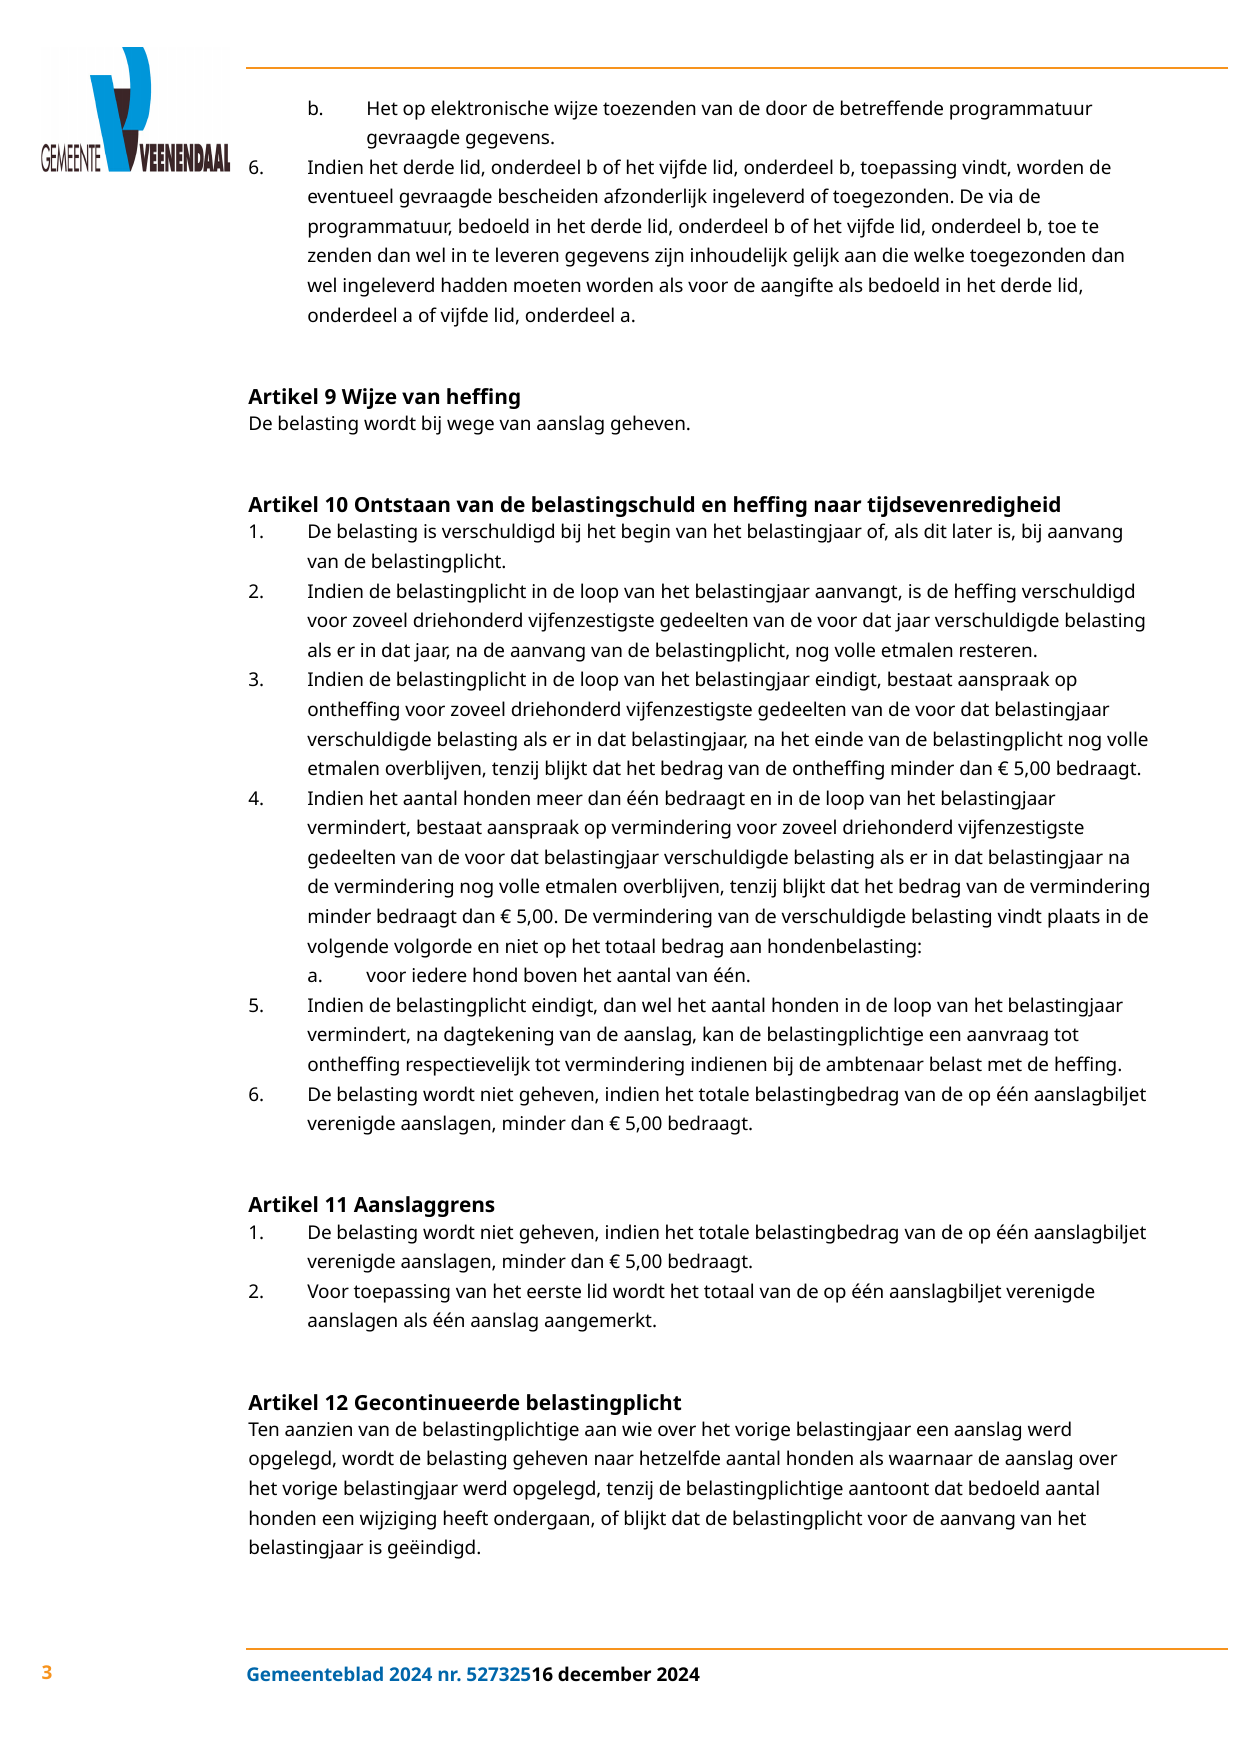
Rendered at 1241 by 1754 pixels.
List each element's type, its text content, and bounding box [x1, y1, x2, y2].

picture [41, 47, 130, 172]
text Artikel 9 Wijze van heffing [248, 382, 1152, 410]
list De belasting is verschuldigd bij het begin van het belastingjaar of, als dit later is, bij aanvang van de belastingplicht. [248, 519, 1152, 574]
list Indien de belastingplicht in de loop van het belastingjaar aanvangt, is de heffing verschuldigd voor zoveel driehonderd vijfenzestigste gedeelten van de voor dat jaar verschuldigde belasting als er in dat jaar, na de aanvang van de belastingplicht, nog volle etmalen resteren. [248, 578, 1152, 663]
list De belasting wordt niet geheven, indien het totale belastingbedrag van de op één aanslagbiljet verenigde aanslagen, minder dan € 5,00 bedraagt. [248, 1081, 1152, 1136]
list Indien de belastingplicht in de loop van het belastingjaar eindigt, bestaat aanspraak op ontheffing voor zoveel driehonderd vijfenzestigste gedeelten van de voor dat belastingjaar verschuldigde belasting als er in dat belastingjaar, na het einde van de belastingplicht nog volle etmalen overblijven, tenzij blijkt dat het bedrag van de ontheffing minder dan € 5,00 bedraagt. [248, 667, 1152, 781]
list Het op elektronische wijze toezenden van de door de betreffende programmatuur gevraagde gegevens. [307, 95, 1152, 150]
text Artikel 11 Aanslaggrens [248, 1190, 1152, 1219]
text Artikel 12 Gecontinueerde belastingplicht [248, 1388, 1152, 1416]
list Voor toepassing van het eerste lid wordt het totaal van de op één aanslagbiljet verenigde aanslagen als één aanslag aangemerkt. [248, 1278, 1152, 1333]
list Indien het aantal honden meer dan één bedraagt en in de loop van het belastingjaar vermindert, bestaat aanspraak op vermindering voor zoveel driehonderd vijfenzestigste gedeelten van de voor dat belastingjaar verschuldigde belasting als er in dat belastingjaar na de vermindering nog volle etmalen overblijven, tenzij blijkt dat het bedrag van de vermindering minder bedraagt dan € 5,00. De vermindering van de verschuldigde belasting vindt plaats in de volgende volgorde en niet op het totaal bedrag aan hondenbelasting: [248, 785, 1152, 959]
picture [123, 47, 231, 172]
list Indien de belastingplicht eindigt, dan wel het aantal honden in de loop van het belastingjaar vermindert, na dagtekening van de aanslag, kan de belastingplichtige een aanvraag tot ontheffing respectievelijk tot vermindering indienen bij de ambtenaar belast met de heffing. [248, 992, 1152, 1077]
list voor iedere hond boven het aantal van één. [307, 962, 1152, 988]
list Indien het derde lid, onderdeel b of het vijfde lid, onderdeel b, toepassing vindt, worden de eventueel gevraagde bescheiden afzonderlijk ingeleverd of toegezonden. De via de programmatuur, bedoeld in het derde lid, onderdeel b of het vijfde lid, onderdeel b, toe te zenden dan wel in te leveren gegevens zijn inhoudelijk gelijk aan die welke toegezonden dan wel ingeleverd hadden moeten worden als voor de aangifte als bedoeld in het derde lid, onderdeel a of vijfde lid, onderdeel a. [248, 154, 1152, 328]
list De belasting wordt niet geheven, indien het totale belastingbedrag van de op één aanslagbiljet verenigde aanslagen, minder dan € 5,00 bedraagt. [248, 1219, 1152, 1274]
text Artikel 10 Ontstaan van de belastingschuld en heffing naar tijdsevenredigheid [248, 490, 1152, 519]
text De belasting wordt bij wege van aanslag geheven. [248, 410, 1152, 436]
text Ten aanzien van de belastingplichtige aan wie over het vorige belastingjaar een aanslag werd opgelegd, wordt de belasting geheven naar hetzelfde aantal honden als waarnaar de aanslag over het vorige belastingjaar werd opgelegd, tenzij de belastingplichtige aantoont dat bedoeld aantal honden een wijziging heeft ondergaan, of blijkt dat de belastingplicht voor de aanvang van het belastingjaar is geëindigd. [248, 1416, 1152, 1560]
